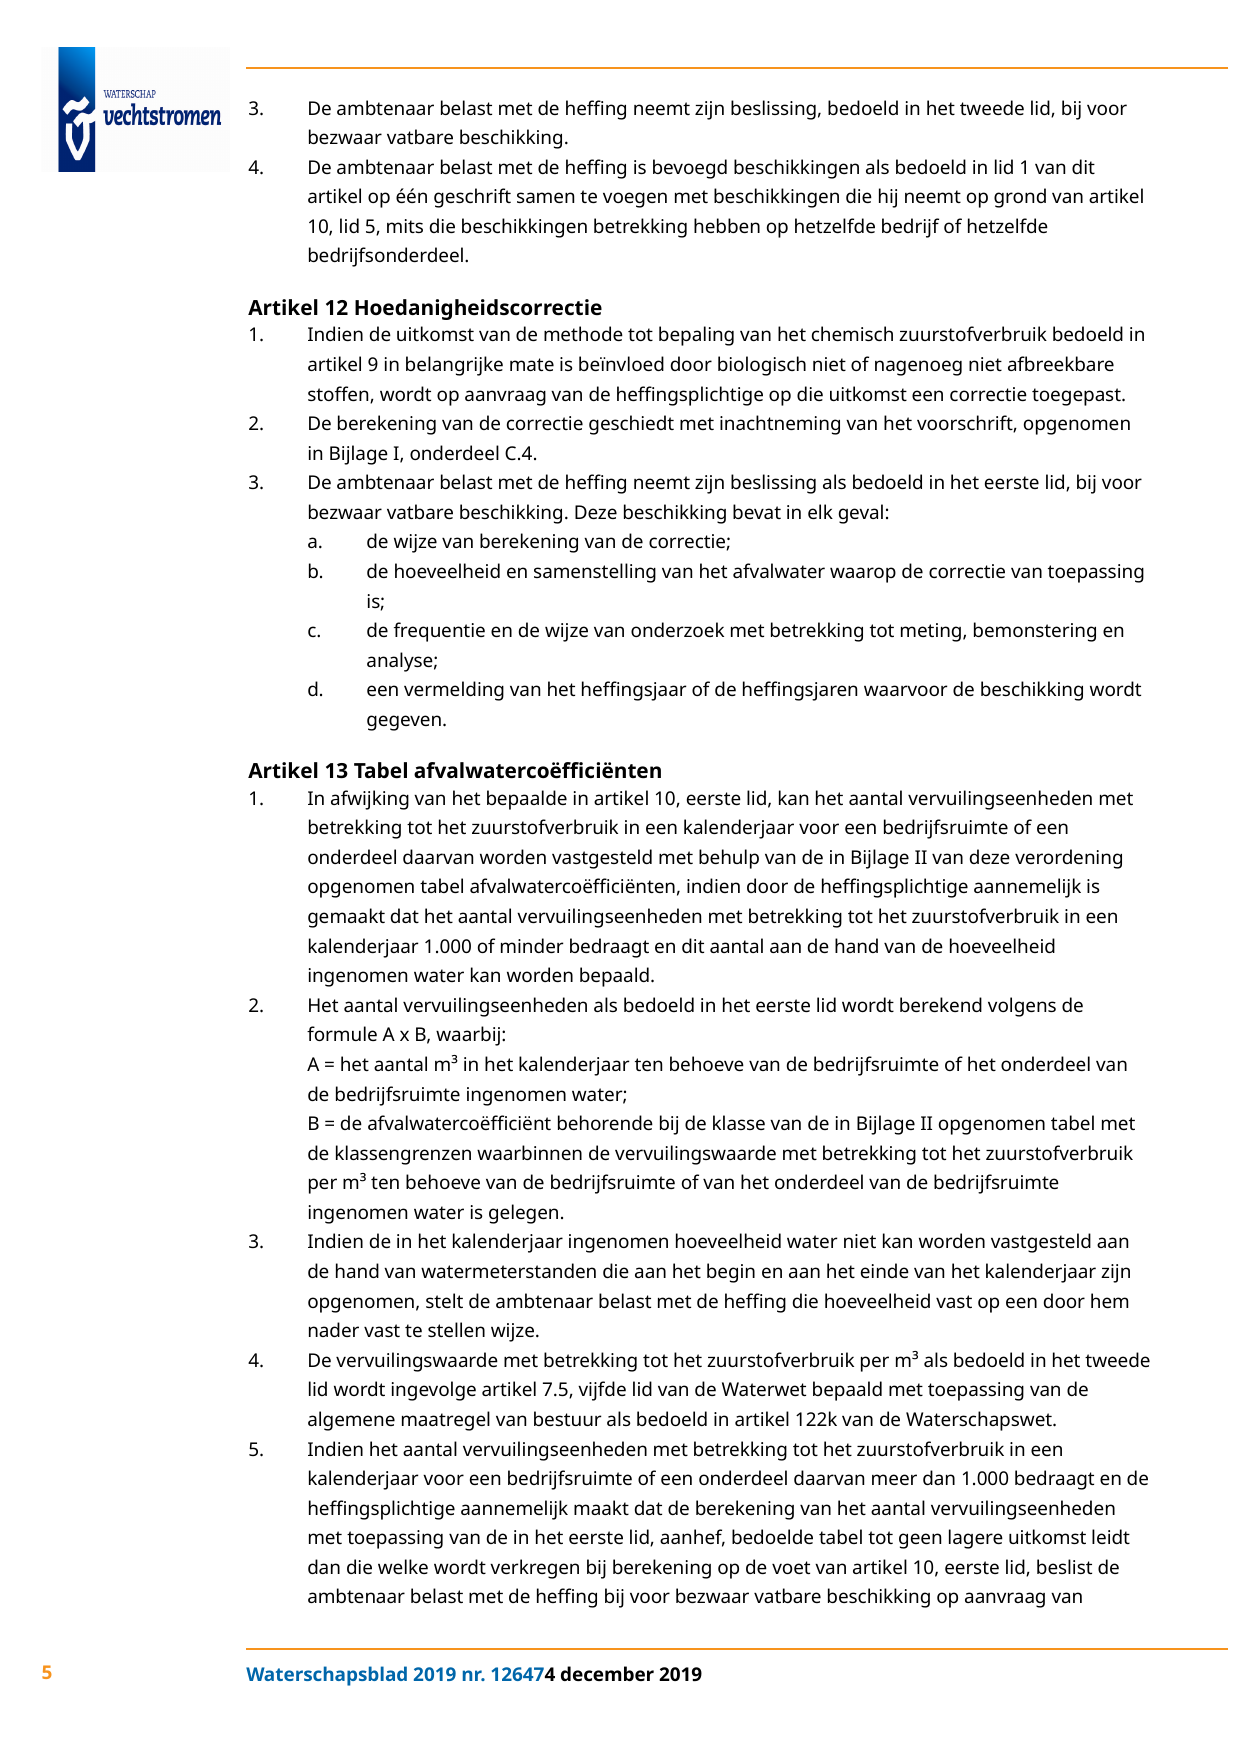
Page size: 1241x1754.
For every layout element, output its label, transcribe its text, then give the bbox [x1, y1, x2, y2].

list Indien het aantal vervuilingseenheden met betrekking tot het zuurstofverbruik in een kalenderjaar voor een bedrijfsruimte of een onderdeel daarvan meer dan 1.000 bedraagt en de heffingsplichtige aannemelijk maakt dat de berekening van het aantal vervuilingseenheden met toepassing van de in het eerste lid, aanhef, bedoelde tabel tot geen lagere uitkomst leidt dan die welke wordt verkregen bij berekening op de voet van artikel 10, eerste lid, beslist de ambtenaar belast met de heffing bij voor bezwaar vatbare beschikking op aanvraag van [248, 1436, 1152, 1609]
list De ambtenaar belast met de heffing neemt zijn beslissing, bedoeld in het tweede lid, bij voor bezwaar vatbare beschikking. [248, 95, 1152, 150]
text Artikel 13 Tabel afvalwatercoëfficiënten [248, 757, 1152, 785]
list de frequentie en de wijze van onderzoek met betrekking tot meting, bemonstering en analyse; [307, 617, 1152, 673]
list In afwijking van het bepaalde in artikel 10, eerste lid, kan het aantal vervuilingseenheden met betrekking tot het zuurstofverbruik in een kalenderjaar voor een bedrijfsruimte of een onderdeel daarvan worden vastgesteld met behulp van de in Bijlage II van deze verordening opgenomen tabel afvalwatercoëfficiënten, indien door de heffingsplichtige aannemelijk is gemaakt dat het aantal vervuilingseenheden met betrekking tot het zuurstofverbruik in een kalenderjaar 1.000 of minder bedraagt en dit aantal aan de hand van de hoeveelheid ingenomen water kan worden bepaald. [248, 785, 1152, 988]
text Artikel 12 Hoedanigheidscorrectie [248, 293, 1152, 322]
list Het aantal vervuilingseenheden als bedoeld in het eerste lid wordt berekend volgens de formule A x B, waarbij: [248, 992, 1152, 1047]
list A = het aantal m³ in het kalenderjaar ten behoeve van de bedrijfsruimte of het onderdeel van de bedrijfsruimte ingenomen water; [248, 1051, 1152, 1107]
list de hoeveelheid en samenstelling van het afvalwater waarop de correctie van toepassing is; [307, 558, 1152, 613]
list de wijze van berekening van de correctie; [307, 529, 1152, 554]
list Indien de uitkomst van de methode tot bepaling van het chemisch zuurstofverbruik bedoeld in artikel 9 in belangrijke mate is beïnvloed door biologisch niet of nagenoeg niet afbreekbare stoffen, wordt op aanvraag van de heffingsplichtige op die uitkomst een correctie toegepast. [248, 322, 1152, 406]
list B = de afvalwatercoëfficiënt behorende bij de klasse van de in Bijlage II opgenomen tabel met de klassengrenzen waarbinnen de vervuilingswaarde met betrekking tot het zuurstofverbruik per m³ ten behoeve van de bedrijfsruimte of van het onderdeel van de bedrijfsruimte ingenomen water is gelegen. [248, 1110, 1152, 1225]
picture [41, 47, 231, 172]
list De ambtenaar belast met de heffing neemt zijn beslissing als bedoeld in het eerste lid, bij voor bezwaar vatbare beschikking. Deze beschikking bevat in elk geval: [248, 469, 1152, 525]
list De ambtenaar belast met de heffing is bevoegd beschikkingen als bedoeld in lid 1 van dit artikel op één geschrift samen te voegen met beschikkingen die hij neemt op grond van artikel 10, lid 5, mits die beschikkingen betrekking hebben op hetzelfde bedrijf of hetzelfde bedrijfsonderdeel. [248, 154, 1152, 268]
list De vervuilingswaarde met betrekking tot het zuurstofverbruik per m³ als bedoeld in het tweede lid wordt ingevolge artikel 7.5, vijfde lid van de Waterwet bepaald met toepassing van de algemene maatregel van bestuur als bedoeld in artikel 122k van de Waterschapswet. [248, 1347, 1152, 1432]
list een vermelding van het heffingsjaar of de heffingsjaren waarvoor de beschikking wordt gegeven. [307, 677, 1152, 732]
list Indien de in het kalenderjaar ingenomen hoeveelheid water niet kan worden vastgesteld aan de hand van watermeterstanden die aan het begin en aan het einde van het kalenderjaar zijn opgenomen, stelt de ambtenaar belast met de heffing die hoeveelheid vast op een door hem nader vast te stellen wijze. [248, 1229, 1152, 1343]
list De berekening van de correctie geschiedt met inachtneming van het voorschrift, opgenomen in Bijlage I, onderdeel C.4. [248, 410, 1152, 466]
